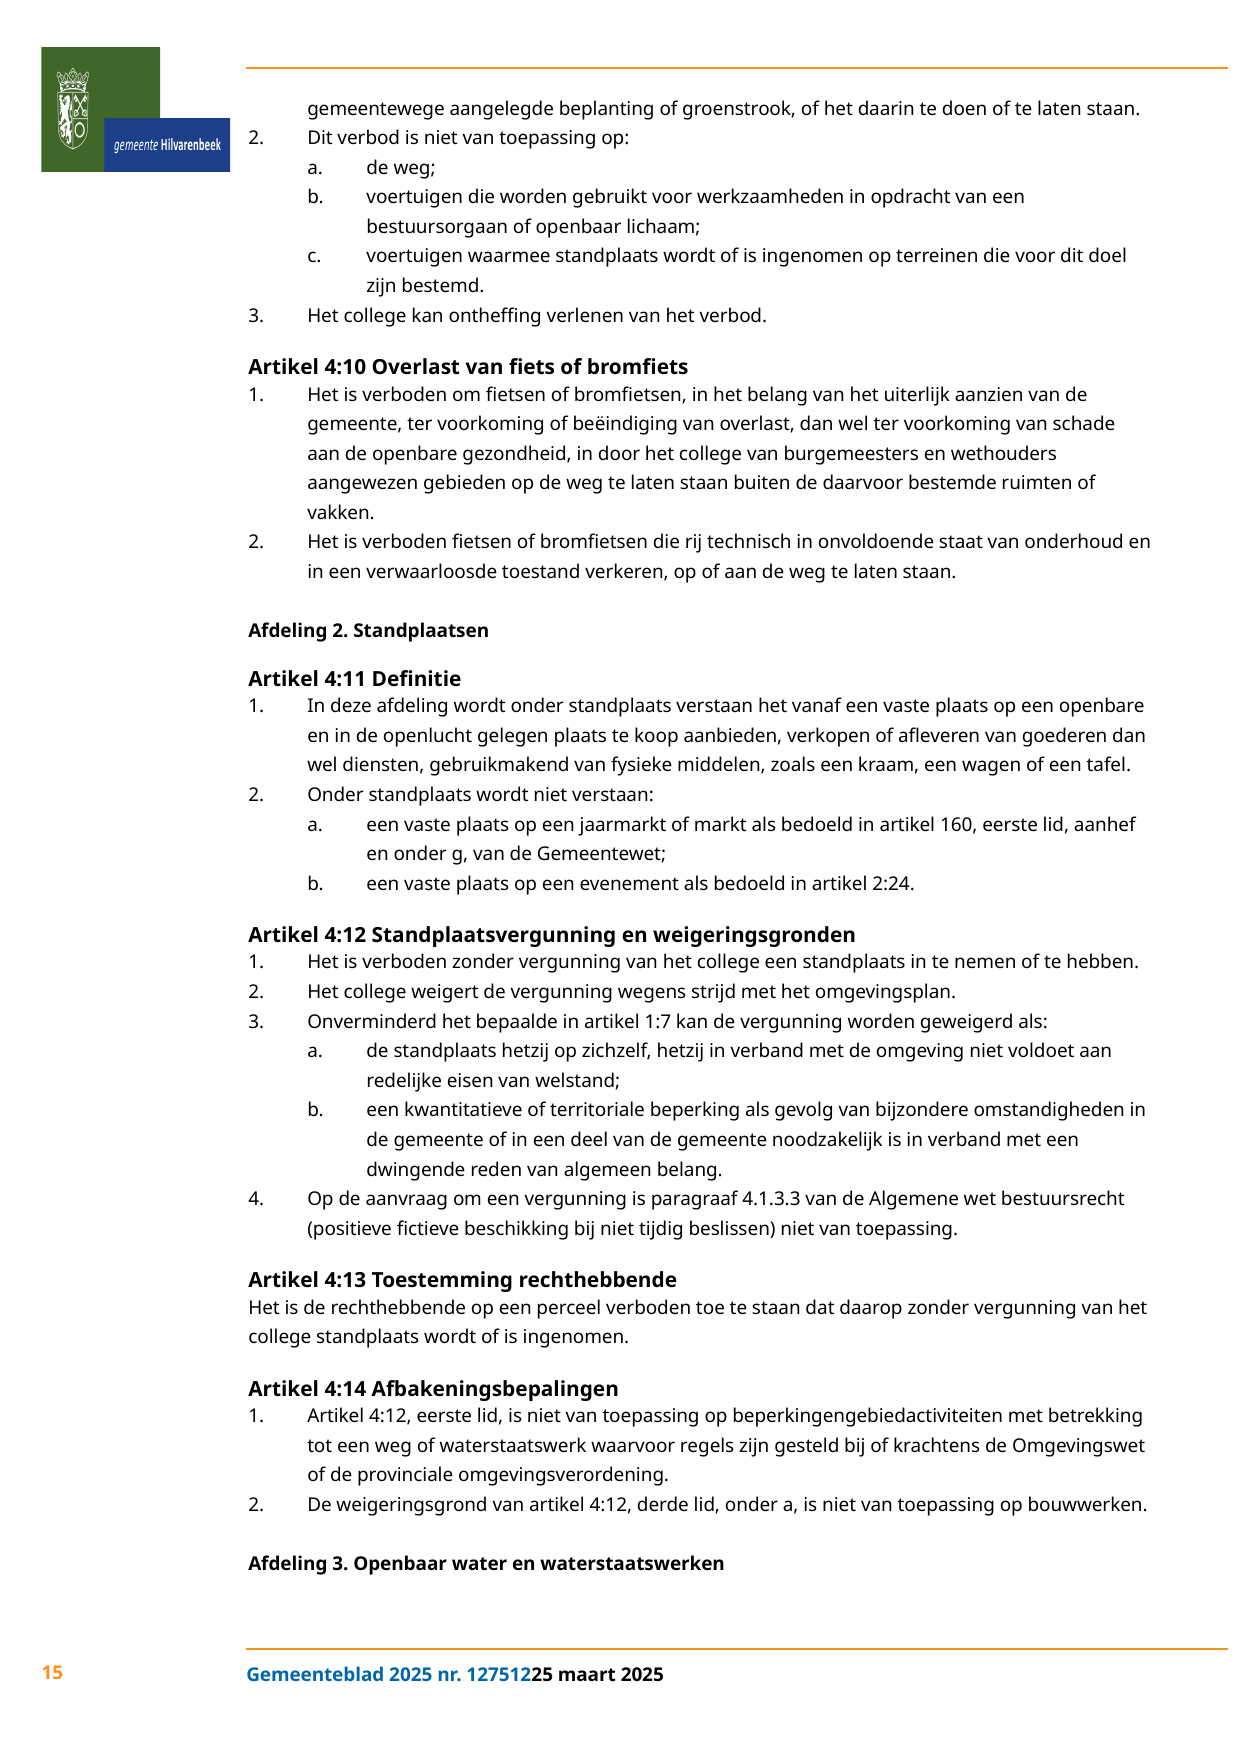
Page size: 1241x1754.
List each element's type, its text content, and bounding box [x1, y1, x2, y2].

list een vaste plaats op een evenement als bedoeld in artikel 2:24. [307, 870, 1152, 896]
list Het is verboden om fietsen of bromfietsen, in het belang van het uiterlijk aanzien van de gemeente, ter voorkoming of beëindiging van overlast, dan wel ter voorkoming van schade aan de openbare gezondheid, in door het college van burgemeesters en wethouders aangewezen gebieden op de weg te laten staan buiten de daarvoor bestemde ruimten of vakken. [248, 381, 1152, 525]
list In deze afdeling wordt onder standplaats verstaan het vanaf een vaste plaats op een openbare en in de openlucht gelegen plaats te koop aanbieden, verkopen of afleveren van goederen dan wel diensten, gebruikmakend van fysieke middelen, zoals een kraam, een wagen of een tafel. [248, 692, 1152, 777]
text Artikel 4:13 Toestemming rechthebbende [248, 1265, 1152, 1294]
list Het college weigert de vergunning wegens strijd met het omgevingsplan. [248, 978, 1152, 1004]
list De weigeringsgrond van artikel 4:12, derde lid, onder a, is niet van toepassing op bouwwerken. [248, 1491, 1152, 1517]
text Artikel 4:10 Overlast van fiets of bromfiets [248, 352, 1152, 381]
list de weg; [307, 154, 1152, 180]
list Artikel 4:12, eerste lid, is niet van toepassing op beperkingengebiedactiviteiten met betrekking tot een weg of waterstaatswerk waarvoor regels zijn gesteld bij of krachtens de Omgevingswet of de provinciale omgevingsverordening. [248, 1402, 1152, 1487]
list de standplaats hetzij op zichzelf, hetzij in verband met de omgeving niet voldoet aan redelijke eisen van welstand; [307, 1037, 1152, 1093]
list een vaste plaats op een jaarmarkt of markt als bedoeld in artikel 160, eerste lid, aanhef en onder g, van de Gemeentewet; [307, 811, 1152, 866]
picture [41, 47, 231, 172]
text Artikel 4:14 Afbakeningsbepalingen [248, 1374, 1152, 1402]
list Onverminderd het bepaalde in artikel 1:7 kan de vergunning worden geweigerd als: [248, 1008, 1152, 1034]
text Afdeling 2. Standplaatsen [248, 617, 1152, 643]
list Op de aanvraag om een vergunning is paragraaf 4.1.3.3 van de Algemene wet bestuursrecht (positieve fictieve beschikking bij niet tijdig beslissen) niet van toepassing. [248, 1185, 1152, 1241]
list Het college kan ontheffing verlenen van het verbod. [248, 302, 1152, 328]
list voertuigen waarmee standplaats wordt of is ingenomen op terreinen die voor dit doel zijn bestemd. [307, 243, 1152, 298]
text Artikel 4:11 Definitie [248, 664, 1152, 692]
list gemeentewege aangelegde beplanting of groenstrook, of het daarin te doen of te laten staan. [248, 95, 1152, 121]
list Onder standplaats wordt niet verstaan: [248, 781, 1152, 807]
list voertuigen die worden gebruikt voor werkzaamheden in opdracht van een bestuursorgaan of openbaar lichaam; [307, 183, 1152, 239]
list Het is verboden fietsen of bromfietsen die rij technisch in onvoldoende staat van onderhoud en in een verwaarloosde toestand verkeren, op of aan de weg te laten staan. [248, 529, 1152, 584]
list Het is verboden zonder vergunning van het college een standplaats in te nemen of te hebben. [248, 949, 1152, 974]
text Het is de rechthebbende op een perceel verboden toe te staan dat daarop zonder vergunning van het college standplaats wordt of is ingenomen. [248, 1294, 1152, 1349]
list een kwantitatieve of territoriale beperking als gevolg van bijzondere omstandigheden in de gemeente of in een deel van de gemeente noodzakelijk is in verband met een dwingende reden van algemeen belang. [307, 1097, 1152, 1182]
list Dit verbod is niet van toepassing op: [248, 124, 1152, 150]
text Artikel 4:12 Standplaatsvergunning en weigeringsgronden [248, 920, 1152, 949]
text Afdeling 3. Openbaar water en waterstaatswerken [248, 1550, 1152, 1576]
